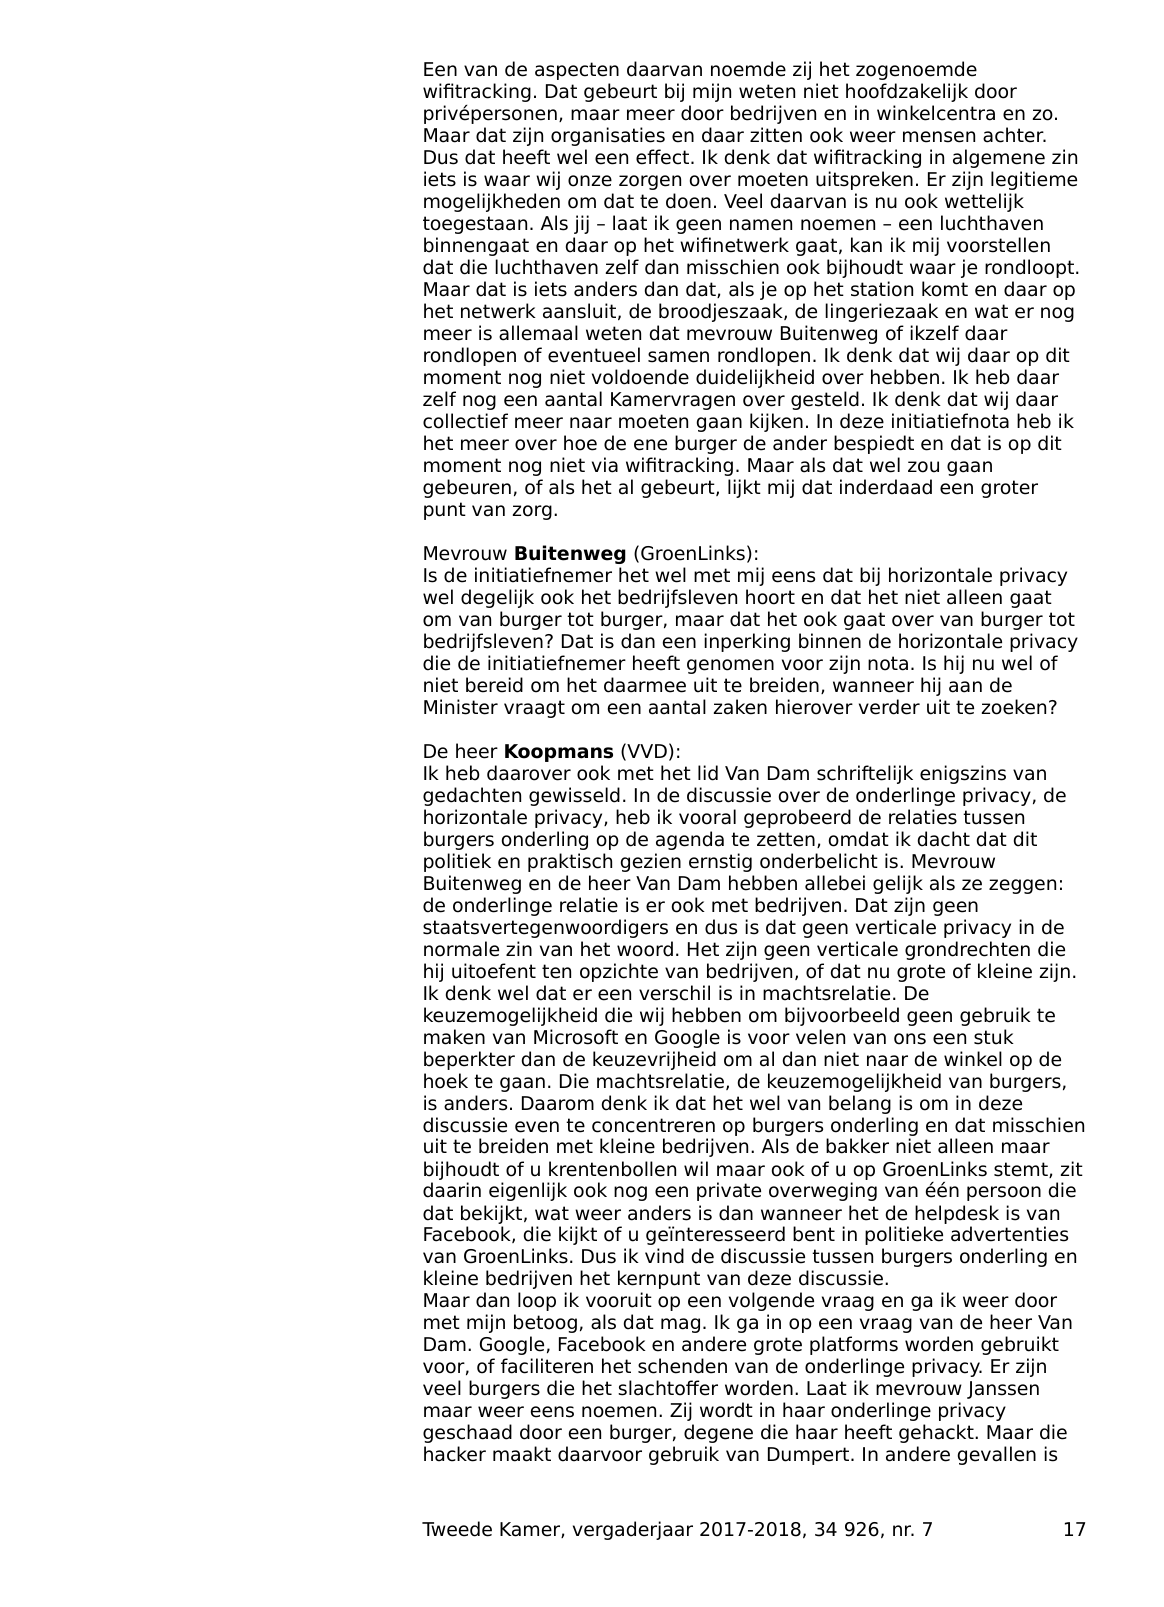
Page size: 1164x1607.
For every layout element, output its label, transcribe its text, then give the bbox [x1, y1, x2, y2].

text Een van de aspecten daarvan noemde zij het zogenoemde wifitracking. Dat gebeurt bij mijn weten niet hoofdzakelijk door privépersonen, maar meer door bedrijven en in winkelcentra en zo. Maar dat zijn organisaties en daar zitten ook weer mensen achter. Dus dat heeft wel een effect. Ik denk dat wifitracking in algemene zin iets is waar wij onze zorgen over moeten uitspreken. Er zijn legitieme mogelijkheden om dat te doen. Veel daarvan is nu ook wettelijk toegestaan. Als jij – laat ik geen namen noemen – een luchthaven binnengaat en daar op het wifinetwerk gaat, kan ik mij voorstellen dat die luchthaven zelf dan misschien ook bijhoudt waar je rondloopt. Maar dat is iets anders dan dat, als je op het station komt en daar op het netwerk aansluit, de broodjeszaak, de lingeriezaak en wat er nog meer is allemaal weten dat mevrouw Buitenweg of ikzelf daar rondlopen of eventueel samen rondlopen. Ik denk dat wij daar op dit moment nog niet voldoende duidelijkheid over hebben. Ik heb daar zelf nog een aantal Kamervragen over gesteld. Ik denk dat wij daar collectief meer naar moeten gaan kijken. In deze initiatiefnota heb ik het meer over hoe de ene burger de ander bespiedt en dat is op dit moment nog niet via wifitracking. Maar als dat wel zou gaan gebeuren, of als het al gebeurt, lijkt mij dat inderdaad een groter punt van zorg. [422, 59, 1087, 521]
text Is de initiatiefnemer het wel met mij eens dat bij horizontale privacy wel degelijk ook het bedrijfsleven hoort en dat het niet alleen gaat om van burger tot burger, maar dat het ook gaat over van burger tot bedrijfsleven? Dat is dan een inperking binnen de horizontale privacy die de initiatiefnemer heeft genomen voor zijn nota. Is hij nu wel of niet bereid om het daarmee uit te breiden, wanneer hij aan de Minister vraagt om een aantal zaken hierover verder uit te zoeken? [422, 565, 1087, 719]
text Maar dan loop ik vooruit op een volgende vraag en ga ik weer door met mijn betoog, als dat mag. Ik ga in op een vraag van de heer Van Dam. Google, Facebook en andere grote platforms worden gebruikt voor, of faciliteren het schenden van de onderlinge privacy. Er zijn veel burgers die het slachtoffer worden. Laat ik mevrouw Janssen maar weer eens noemen. Zij wordt in haar onderlinge privacy geschaad door een burger, degene die haar heeft gehackt. Maar die hacker maakt daarvoor gebruik van Dumpert. In andere gevallen is [422, 1290, 1087, 1466]
text Ik heb daarover ook met het lid Van Dam schriftelijk enigszins van gedachten gewisseld. In de discussie over de onderlinge privacy, de horizontale privacy, heb ik vooral geprobeerd de relaties tussen burgers onderling op de agenda te zetten, omdat ik dacht dat dit politiek en praktisch gezien ernstig onderbelicht is. Mevrouw Buitenweg en de heer Van Dam hebben allebei gelijk als ze zeggen: de onderlinge relatie is er ook met bedrijven. Dat zijn geen staatsvertegenwoordigers en dus is dat geen verticale privacy in de normale zin van het woord. Het zijn geen verticale grondrechten die hij uitoefent ten opzichte van bedrijven, of dat nu grote of kleine zijn. Ik denk wel dat er een verschil is in machtsrelatie. De keuzemogelijkheid die wij hebben om bijvoorbeeld geen gebruik te maken van Microsoft en Google is voor velen van ons een stuk beperkter dan de keuzevrijheid om al dan niet naar de winkel op de hoek te gaan. Die machtsrelatie, de keuzemogelijkheid van burgers, is anders. Daarom denk ik dat het wel van belang is om in deze discussie even te concentreren op burgers onderling en dat misschien uit te breiden met kleine bedrijven. Als de bakker niet alleen maar bijhoudt of u krentenbollen wil maar ook of u op GroenLinks stemt, zit daarin eigenlijk ook nog een private overweging van één persoon die dat bekijkt, wat weer anders is dan wanneer het de helpdesk is van Facebook, die kijkt of u geïnteresseerd bent in politieke advertenties van GroenLinks. Dus ik vind de discussie tussen burgers onderling en kleine bedrijven het kernpunt van deze discussie. [422, 763, 1087, 1290]
text Mevrouw Buitenweg (GroenLinks): [422, 543, 1087, 565]
text De heer Koopmans (VVD): [422, 741, 1087, 763]
